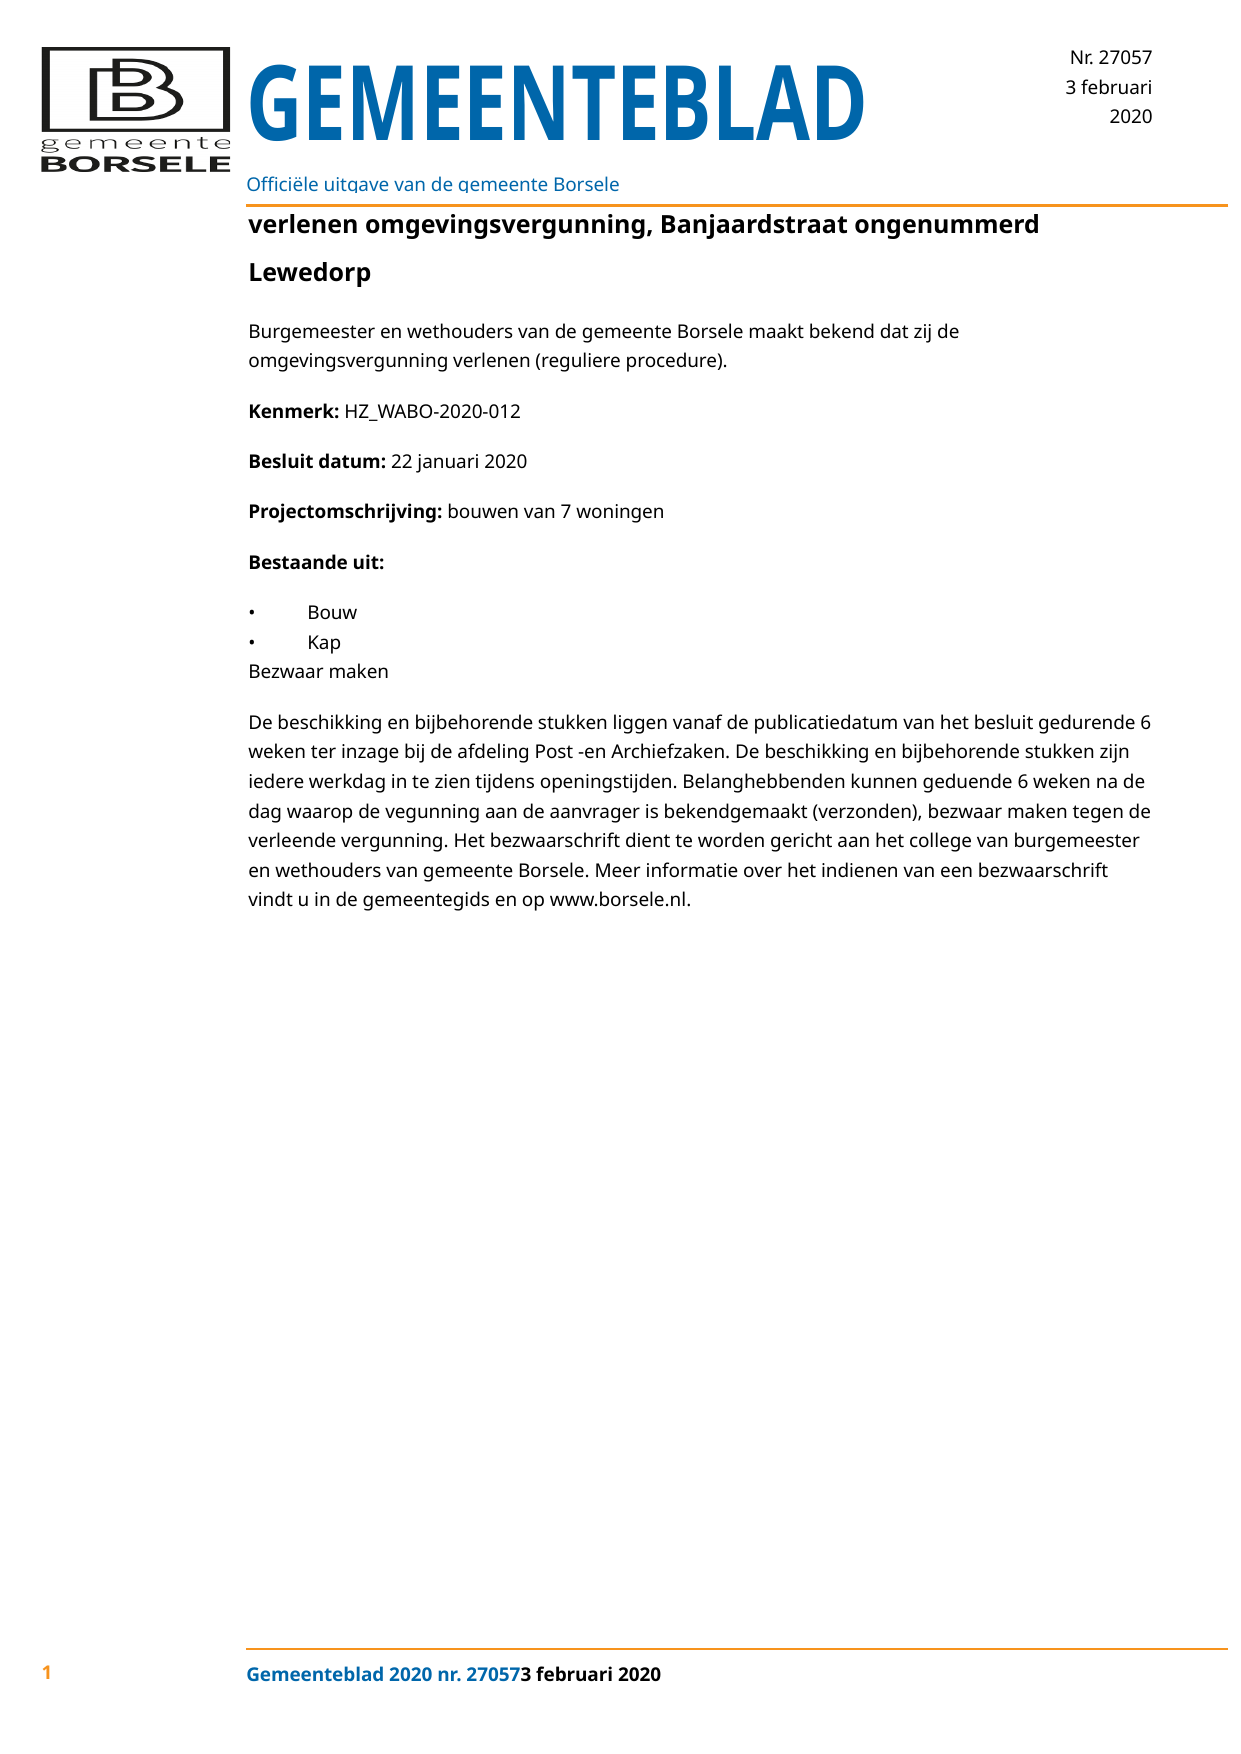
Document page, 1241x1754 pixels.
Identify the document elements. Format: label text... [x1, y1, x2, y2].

text Bezwaar maken [248, 659, 1152, 684]
text Bestaande uit: [248, 549, 1152, 575]
picture [41, 47, 231, 172]
text Projectomschrijving: bouwen van 7 woningen [248, 499, 1152, 524]
text Kenmerk: HZ_WABO-2020-012 [248, 398, 1152, 424]
list Kap [248, 629, 1152, 655]
text De beschikking en bijbehorende stukken liggen vanaf de publicatiedatum van het besluit gedurende 6 weken ter inzage bij de afdeling Post -en Archiefzaken. De beschikking en bijbehorende stukken zijn iedere werkdag in te zien tijdens openingstijden. Belanghebbenden kunnen geduende 6 weken na de dag waarop de vegunning aan de aanvrager is bekendgemaakt (verzonden), bezwaar maken tegen de verleende vergunning. Het bezwaarschrift dient te worden gericht aan het college van burgemeester en wethouders van gemeente Borsele. Meer informatie over het indienen van een bezwaarschrift vindt u in de gemeentegids en op www.borsele.nl. [248, 709, 1152, 912]
text Besluit datum: 22 januari 2020 [248, 448, 1152, 474]
text verlenen omgevingsvergunning, Banjaardstraat ongenummerd Lewedorp [248, 207, 1152, 288]
list Bouw [248, 599, 1152, 625]
text Burgemeester en wethouders van de gemeente Borsele maakt bekend dat zij de omgevingsvergunning verlenen (reguliere procedure). [248, 318, 1152, 373]
